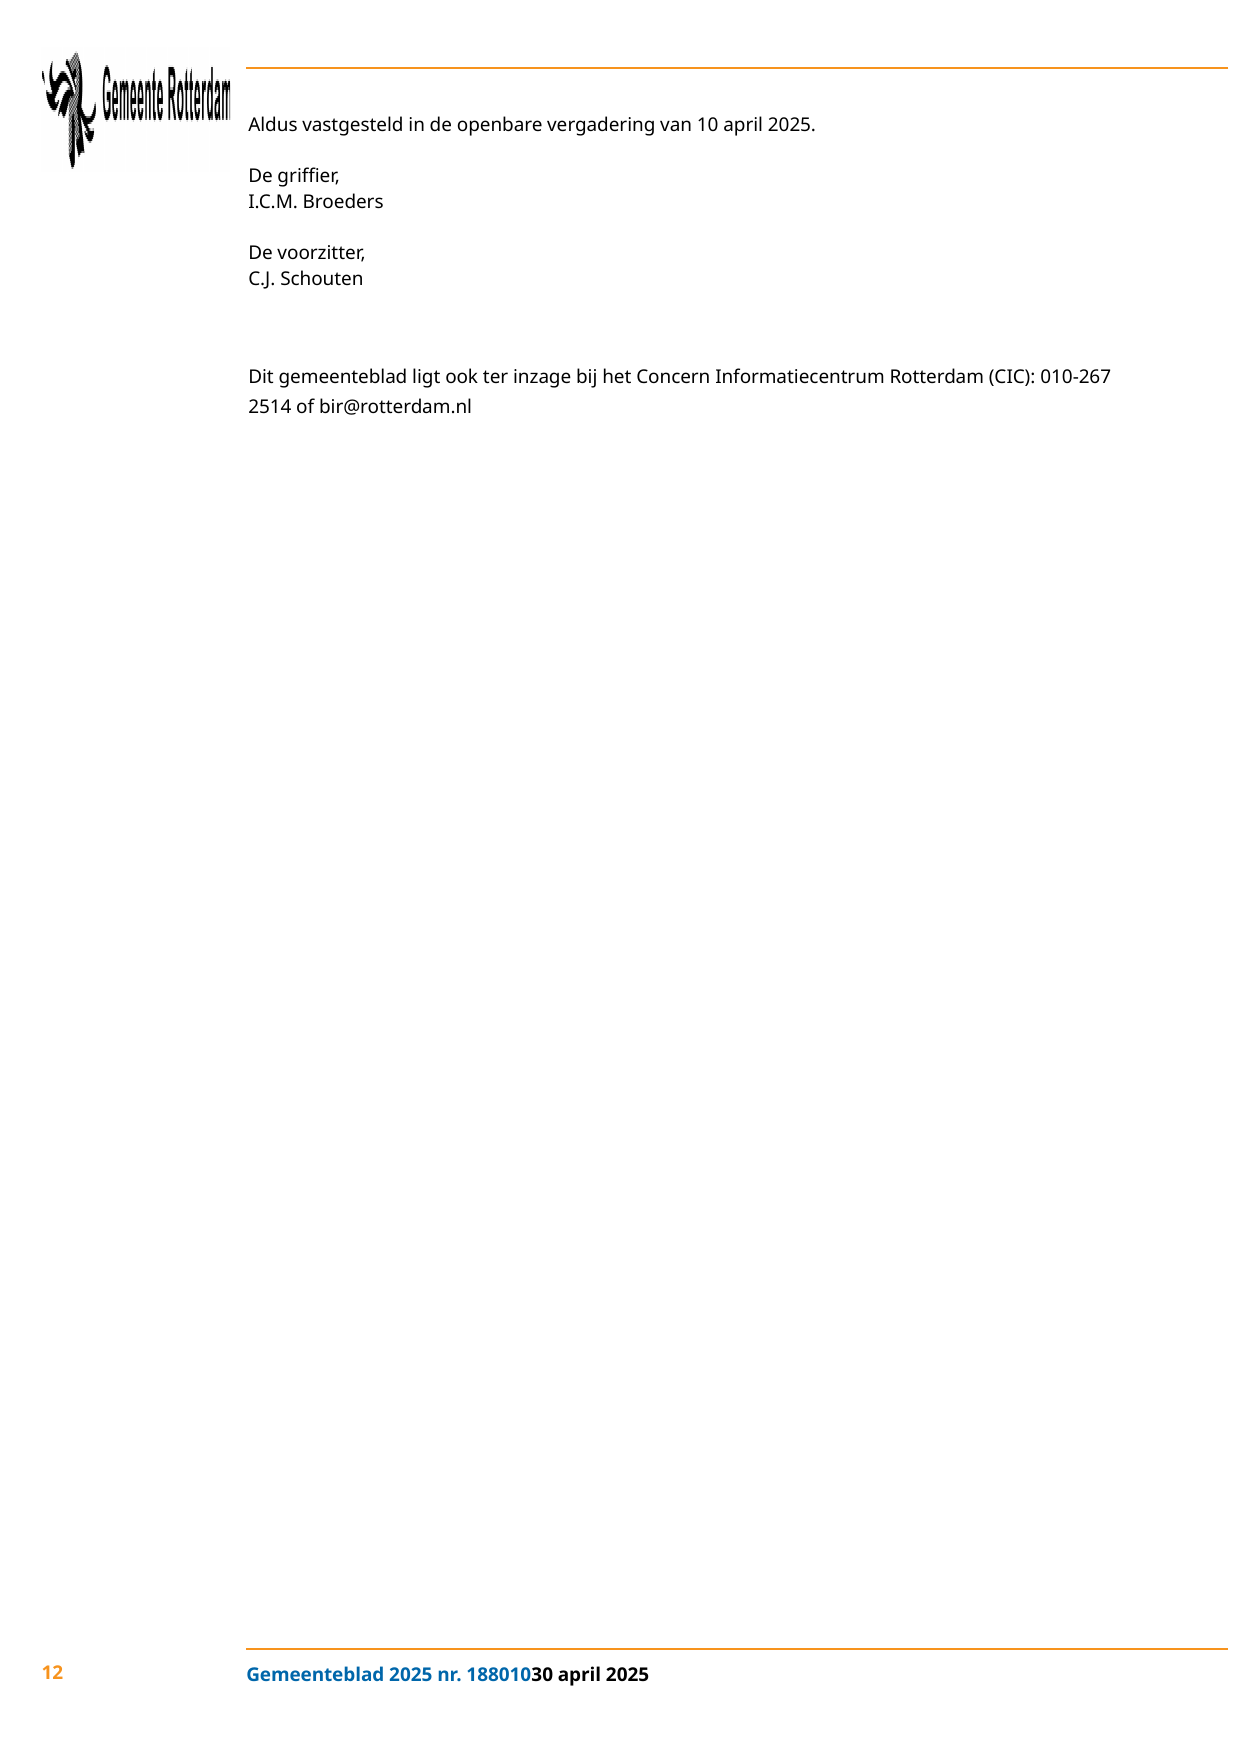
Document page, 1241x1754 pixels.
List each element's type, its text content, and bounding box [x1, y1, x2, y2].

text Aldus vastgesteld in de openbare vergadering van 10 april 2025. [248, 111, 1152, 137]
picture [41, 47, 231, 172]
text De voorzitter, [248, 239, 1152, 265]
text C.J. Schouten [248, 265, 1152, 291]
text I.C.M. Broeders [248, 188, 1152, 214]
text De griffier, [248, 162, 1152, 188]
text Dit gemeenteblad ligt ook ter inzage bij het Concern Informatiecentrum Rotterdam (CIC): 010-267 2514 of bir@rotterdam.nl [248, 363, 1152, 418]
